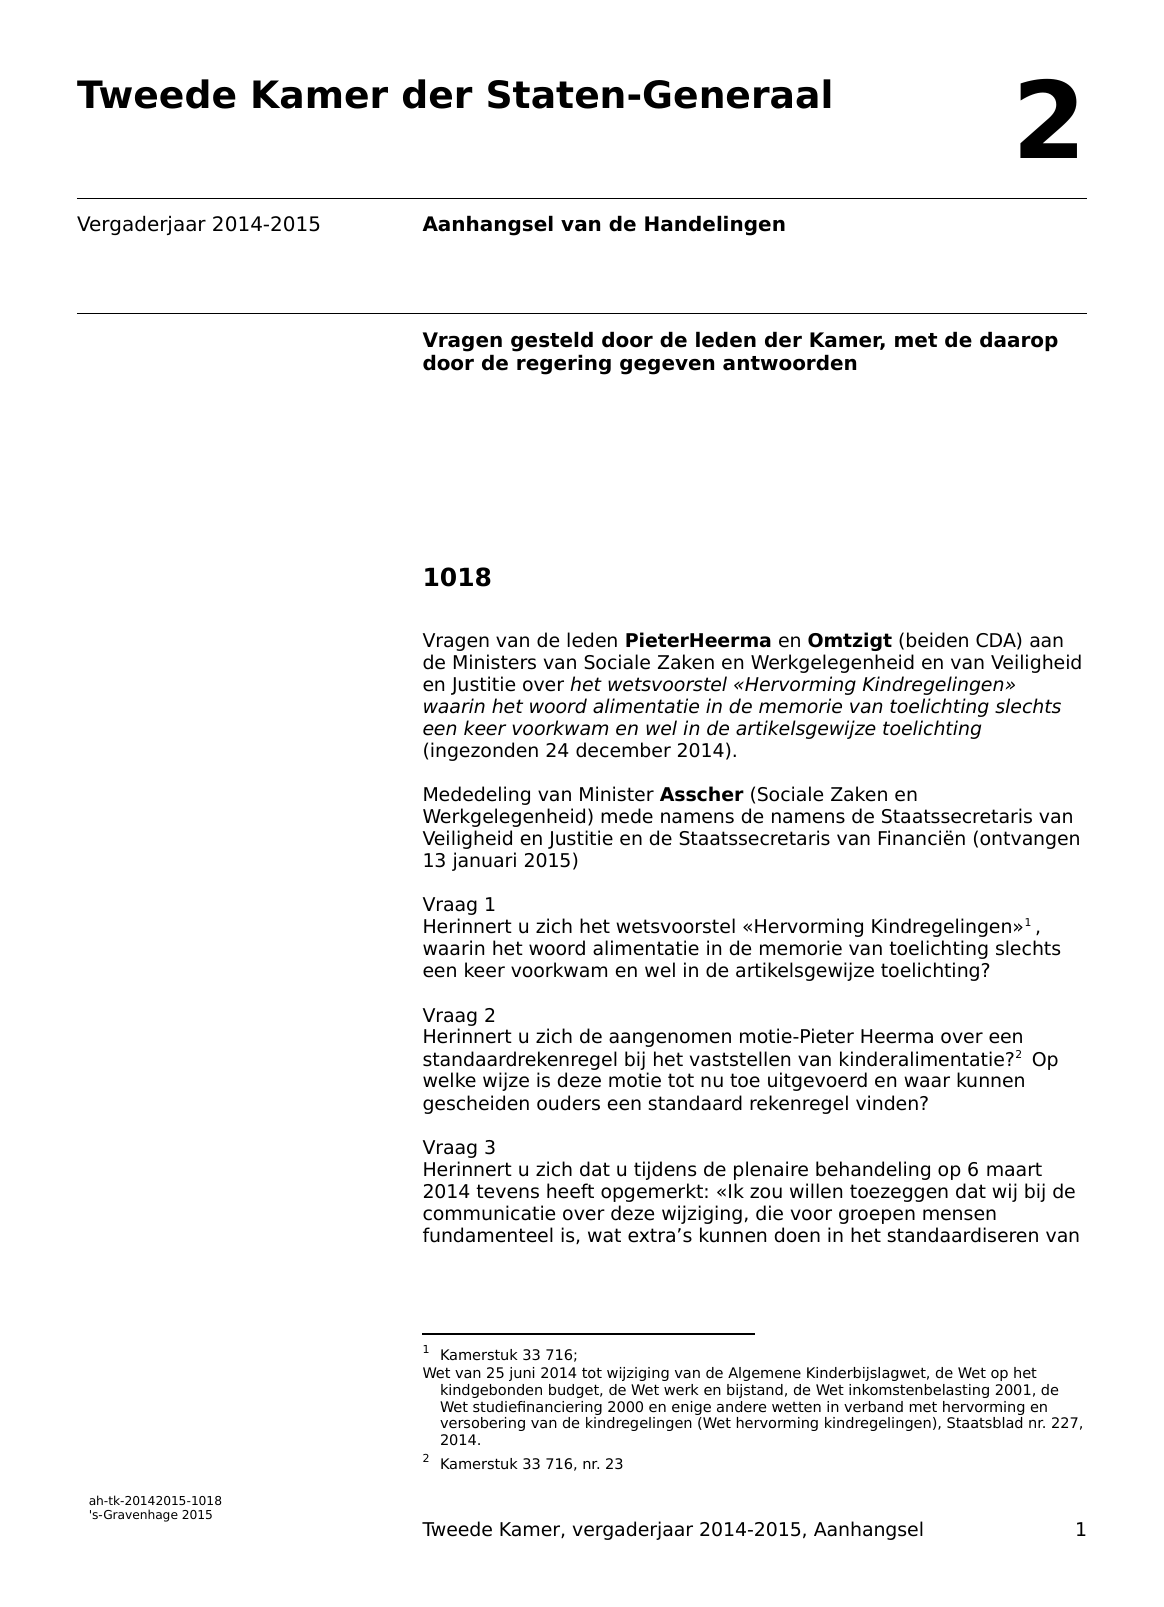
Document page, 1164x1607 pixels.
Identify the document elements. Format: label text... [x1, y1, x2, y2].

text Vraag 1 [422, 894, 1087, 916]
table_cell [77, 314, 422, 375]
text Mededeling van Minister Asscher (Sociale Zaken en Werkgelegenheid) mede namens de namens de Staatssecretaris van Veiligheid en Justitie en de Staatssecretaris van Financiën (ontvangen 13 januari 2015) [422, 784, 1087, 872]
text Vraag 2 [422, 1004, 1087, 1026]
table_header 2 [886, 59, 1087, 198]
text Wet van 25 juni 2014 tot wijziging van de Algemene Kinderbijslagwet, de Wet op het kindgebonden budget, de Wet werk en bijstand, de Wet inkomstenbelasting 2001, de Wet studiefinanciering 2000 en enige andere wetten in verband met hervorming en versobering van de kindregelingen (Wet hervorming kindregelingen), Staatsblad nr. 227, 2014. [422, 1365, 1087, 1449]
text 's-Gravenhage 2015 [88, 1508, 323, 1522]
table_cell Vergaderjaar 2014-2015 [77, 199, 422, 313]
table_cell Vragen gesteld door de leden der Kamer, met de daarop door de regering gegeven antwoorden [422, 314, 1087, 375]
text Herinnert u zich het wetsvoorstel «Hervorming Kindregelingen», waarin het woord alimentatie in de memorie van toelichting slechts een keer voorkwam en wel in de artikelsgewijze toelichting? [422, 916, 1087, 982]
text Kamerstuk 33 716, nr. 23 [422, 1452, 1087, 1474]
text Vraag 3 [422, 1137, 1087, 1158]
text ah-tk-20142015-1018 [88, 1494, 323, 1508]
table_header Tweede Kamer der Staten-Generaal [77, 59, 886, 198]
text Vragen van de leden PieterHeerma en Omtzigt (beiden CDA) aan de Ministers van Sociale Zaken en Werkgelegenheid en van Veiligheid en Justitie over het wetsvoorstel «Hervorming Kindregelingen» waarin het woord alimentatie in de memorie van toelichting slechts een keer voorkwam en wel in de artikelsgewijze toelichting (ingezonden 24 december 2014). [422, 630, 1087, 762]
text Kamerstuk 33 716; [422, 1343, 1087, 1365]
text 1018 [422, 563, 1087, 592]
text Herinnert u zich de aangenomen motie-Pieter Heerma over een standaardrekenregel bij het vaststellen van kinderalimentatie? Op welke wijze is deze motie tot nu toe uitgevoerd en waar kunnen gescheiden ouders een standaard rekenregel vinden? [422, 1026, 1087, 1114]
table_cell Aanhangsel van de Handelingen [422, 199, 1087, 313]
text Herinnert u zich dat u tijdens de plenaire behandeling op 6 maart 2014 tevens heeft opgemerkt: «Ik zou willen toezeggen dat wij bij de communicatie over deze wijziging, die voor groepen mensen fundamenteel is, wat extra’s kunnen doen in het standaardiseren van [422, 1158, 1087, 1246]
